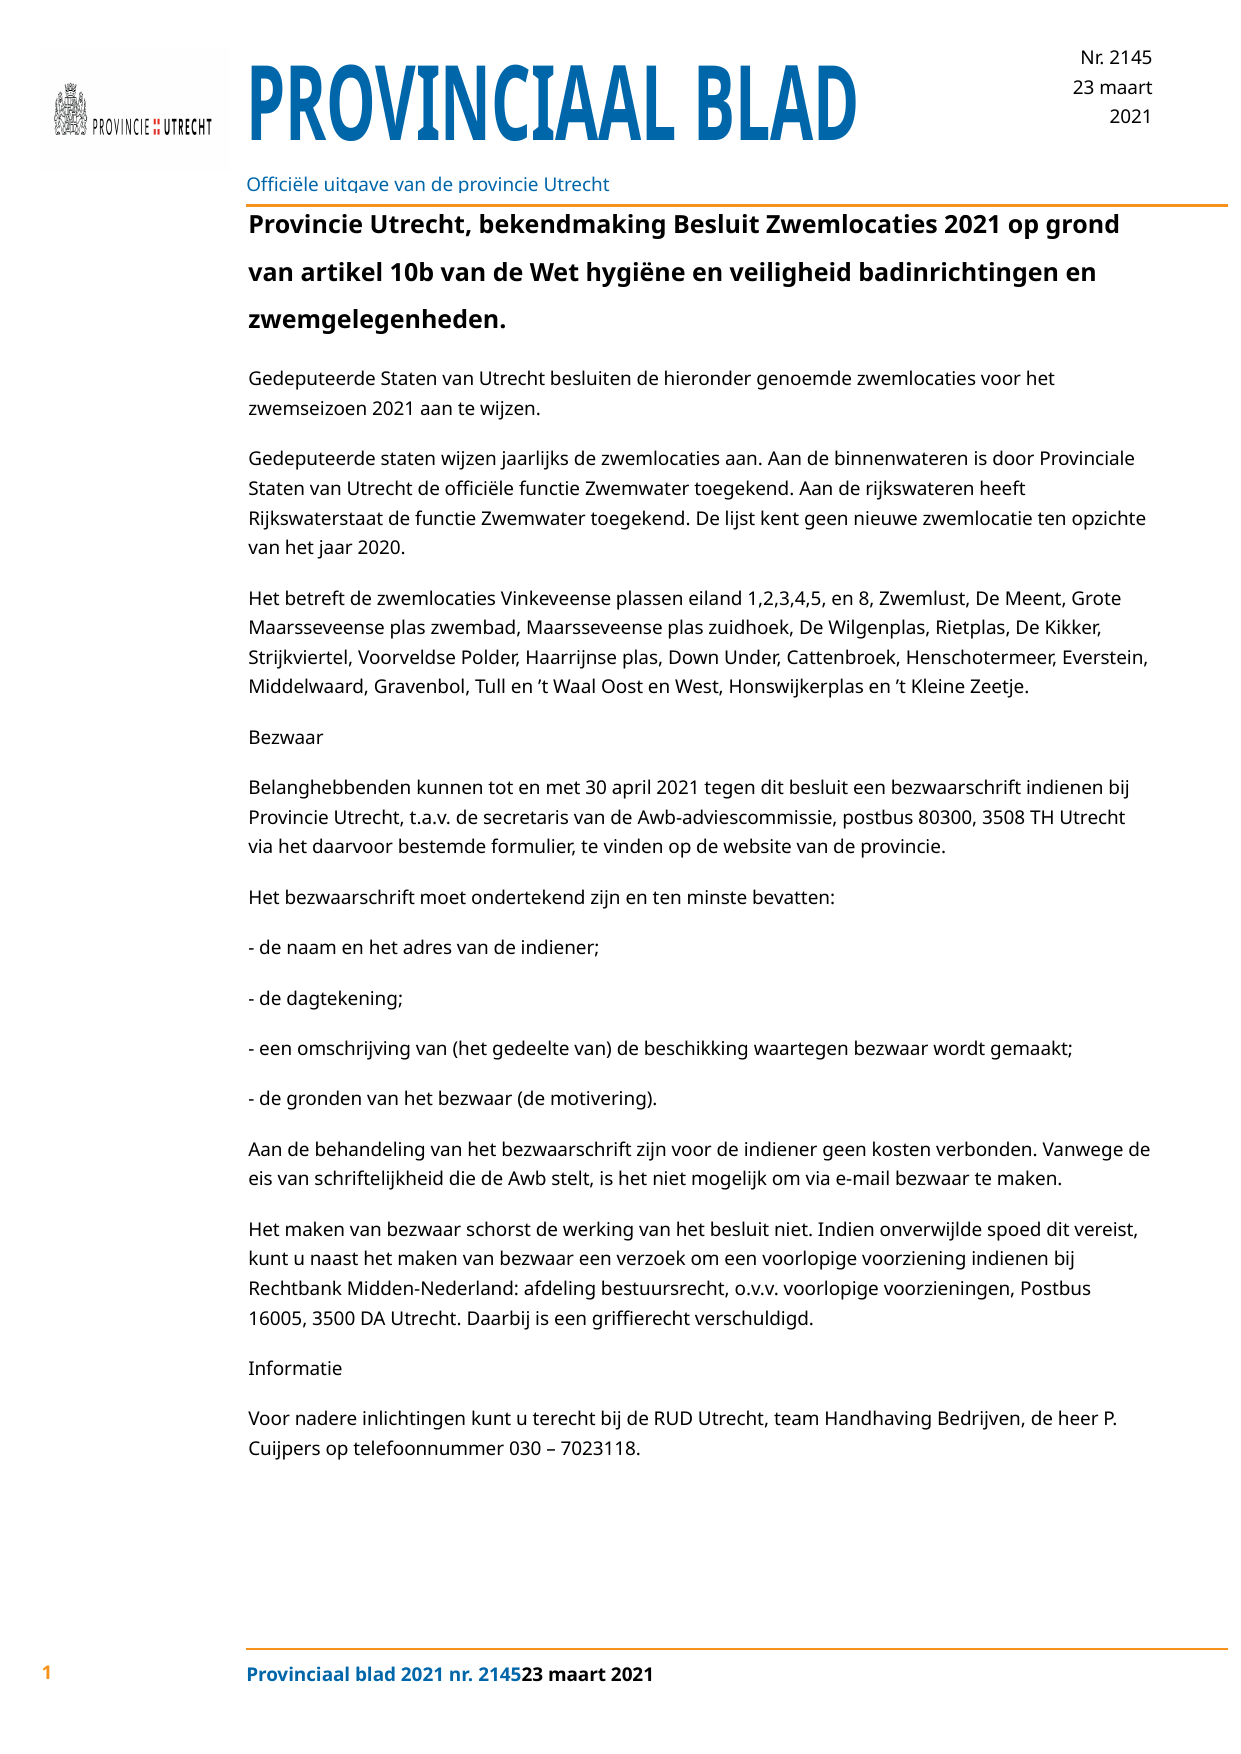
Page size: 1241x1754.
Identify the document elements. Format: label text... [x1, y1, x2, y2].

picture [41, 47, 231, 172]
text Het betreft de zwemlocaties Vinkeveense plassen eiland 1,2,3,4,5, en 8, Zwemlust, De Meent, Grote Maarsseveense plas zwembad, Maarsseveense plas zuidhoek, De Wilgenplas, Rietplas, De Kikker, Strijkviertel, Voorveldse Polder, Haarrijnse plas, Down Under, Cattenbroek, Henschotermeer, Everstein, Middelwaard, Gravenbol, Tull en ’t Waal Oost en West, Honswijkerplas en ’t Kleine Zeetje. [248, 585, 1152, 699]
text Gedeputeerde staten wijzen jaarlijks de zwemlocaties aan. Aan de binnenwateren is door Provinciale Staten van Utrecht de officiële functie Zwemwater toegekend. Aan de rijkswateren heeft Rijkswaterstaat de functie Zwemwater toegekend. De lijst kent geen nieuwe zwemlocatie ten opzichte van het jaar 2020. [248, 446, 1152, 560]
text - de gronden van het bezwaar (de motivering). [248, 1086, 1152, 1111]
text Belanghebbenden kunnen tot en met 30 april 2021 tegen dit besluit een bezwaarschrift indienen bij Provincie Utrecht, t.a.v. de secretaris van de Awb-adviescommissie, postbus 80300, 3508 TH Utrecht via het daarvoor bestemde formulier, te vinden op de website van de provincie. [248, 774, 1152, 859]
text - een omschrijving van (het gedeelte van) de beschikking waartegen bezwaar wordt gemaakt; [248, 1035, 1152, 1061]
text Voor nadere inlichtingen kunt u terecht bij de RUD Utrecht, team Handhaving Bedrijven, de heer P. Cuijpers op telefoonnummer 030 – 7023118. [248, 1406, 1152, 1461]
text Informatie [248, 1355, 1152, 1381]
text Aan de behandeling van het bezwaarschrift zijn voor de indiener geen kosten verbonden. Vanwege de eis van schriftelijkheid die de Awb stelt, is het niet mogelijk om via e-mail bezwaar te maken. [248, 1136, 1152, 1191]
text Bezwaar [248, 724, 1152, 749]
text Het bezwaarschrift moet ondertekend zijn en ten minste bevatten: [248, 884, 1152, 909]
text - de dagtekening; [248, 985, 1152, 1010]
text Gedeputeerde Staten van Utrecht besluiten de hieronder genoemde zwemlocaties voor het zwemseizoen 2021 aan te wijzen. [248, 366, 1152, 421]
text - de naam en het adres van de indiener; [248, 934, 1152, 960]
text Provincie Utrecht, bekendmaking Besluit Zwemlocaties 2021 op grond van artikel 10b van de Wet hygiëne en veiligheid badinrichtingen en zwemgelegenheden. [248, 207, 1152, 336]
text Het maken van bezwaar schorst de werking van het besluit niet. Indien onverwijlde spoed dit vereist, kunt u naast het maken van bezwaar een verzoek om een voorlopige voorziening indienen bij Rechtbank Midden-Nederland: afdeling bestuursrecht, o.v.v. voorlopige voorzieningen, Postbus 16005, 3500 DA Utrecht. Daarbij is een griffierecht verschuldigd. [248, 1216, 1152, 1330]
